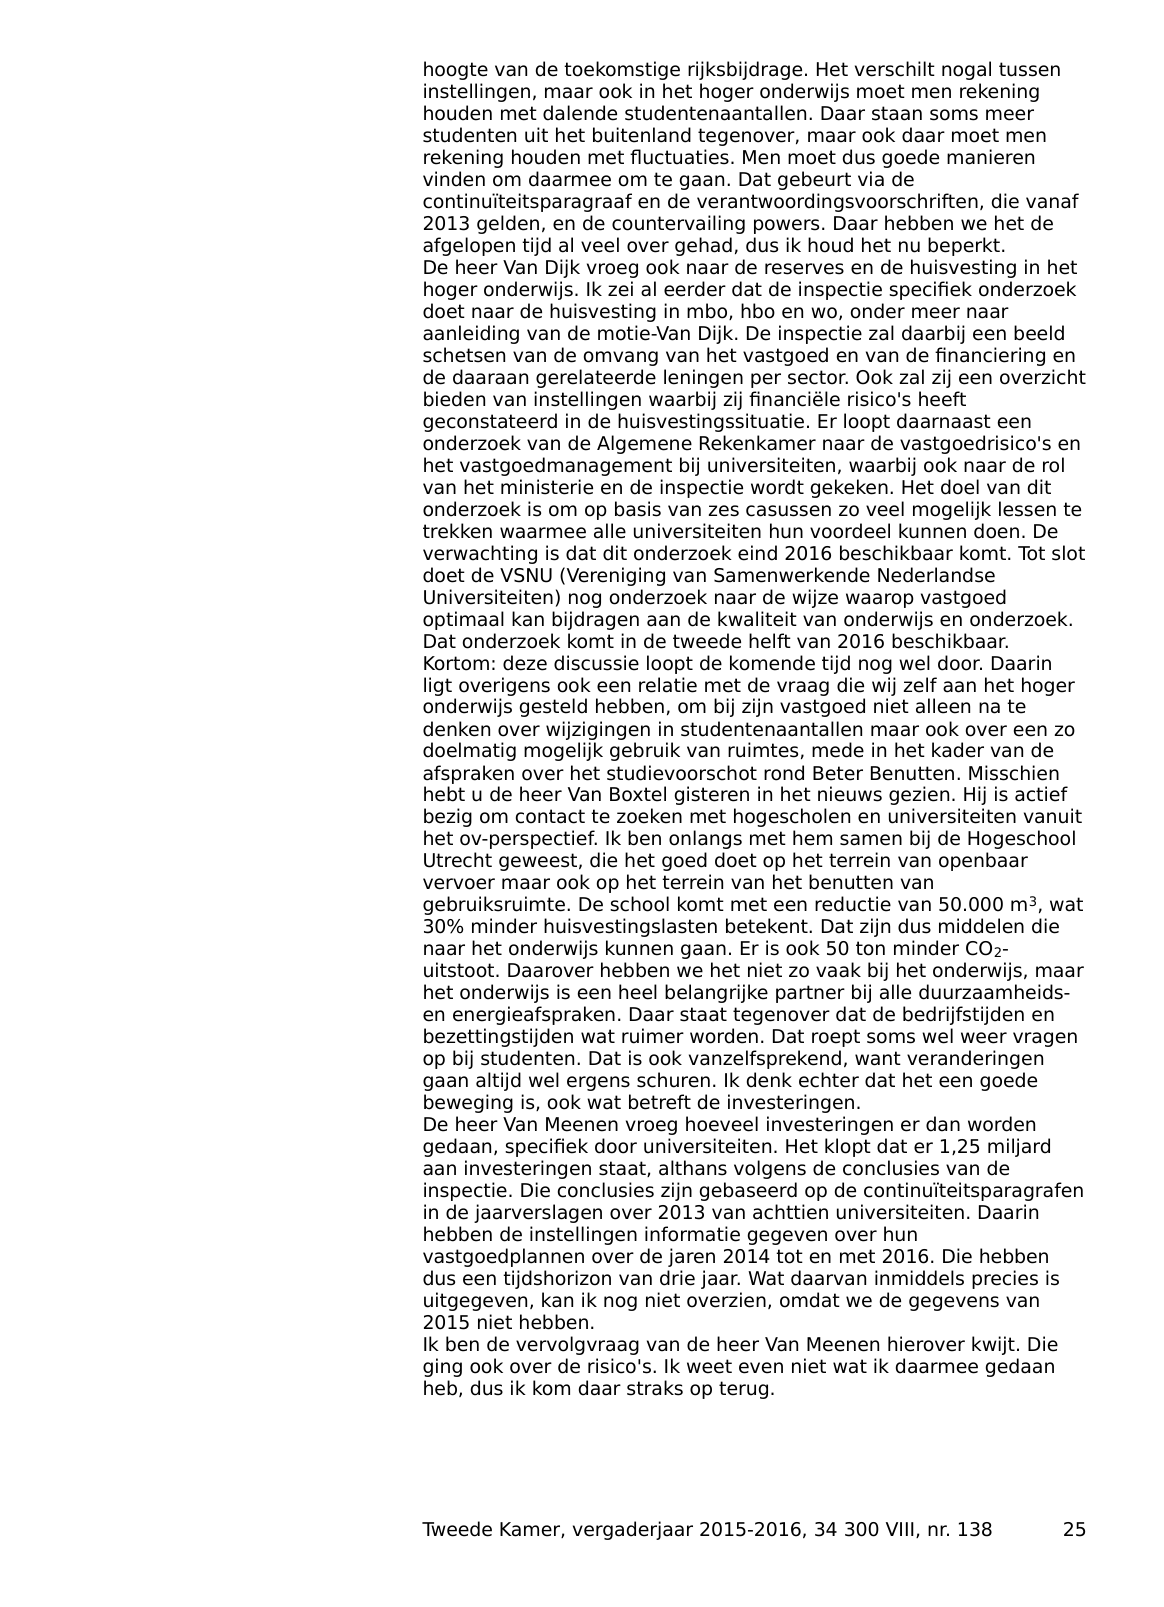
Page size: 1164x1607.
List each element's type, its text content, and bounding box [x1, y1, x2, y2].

text De heer Van Dijk vroeg ook naar de reserves en de huisvesting in het hoger onderwijs. Ik zei al eerder dat de inspectie specifiek onderzoek doet naar de huisvesting in mbo, hbo en wo, onder meer naar aanleiding van de motie-Van Dijk. De inspectie zal daarbij een beeld schetsen van de omvang van het vastgoed en van de financiering en de daaraan gerelateerde leningen per sector. Ook zal zij een overzicht bieden van instellingen waarbij zij financiële risico's heeft geconstateerd in de huisvestingssituatie. Er loopt daarnaast een onderzoek van de Algemene Rekenkamer naar de vastgoedrisico's en het vastgoedmanagement bij universiteiten, waarbij ook naar de rol van het ministerie en de inspectie wordt gekeken. Het doel van dit onderzoek is om op basis van zes casussen zo veel mogelijk lessen te trekken waarmee alle universiteiten hun voordeel kunnen doen. De verwachting is dat dit onderzoek eind 2016 beschikbaar komt. Tot slot doet de VSNU (Vereniging van Samenwerkende Nederlandse Universiteiten) nog onderzoek naar de wijze waarop vastgoed optimaal kan bijdragen aan de kwaliteit van onderwijs en onderzoek. Dat onderzoek komt in de tweede helft van 2016 beschikbaar. Kortom: deze discussie loopt de komende tijd nog wel door. Daarin ligt overigens ook een relatie met de vraag die wij zelf aan het hoger onderwijs gesteld hebben, om bij zijn vastgoed niet alleen na te denken over wijzigingen in studentenaantallen maar ook over een zo doelmatig mogelijk gebruik van ruimtes, mede in het kader van de afspraken over het studievoorschot rond Beter Benutten. Misschien hebt u de heer Van Boxtel gisteren in het nieuws gezien. Hij is actief bezig om contact te zoeken met hogescholen en universiteiten vanuit het ov-perspectief. Ik ben onlangs met hem samen bij de Hogeschool Utrecht geweest, die het goed doet op het terrein van openbaar vervoer maar ook op het terrein van het benutten van gebruiksruimte. De school komt met een reductie van 50.000 m3, wat 30% minder huisvestingslasten betekent. Dat zijn dus middelen die naar het onderwijs kunnen gaan. Er is ook 50 ton minder CO2-uitstoot. Daarover hebben we het niet zo vaak bij het onderwijs, maar het onderwijs is een heel belangrijke partner bij alle duurzaamheids- en energieafspraken. Daar staat tegenover dat de bedrijfstijden en bezettingstijden wat ruimer worden. Dat roept soms wel weer vragen op bij studenten. Dat is ook vanzelfsprekend, want veranderingen gaan altijd wel ergens schuren. Ik denk echter dat het een goede beweging is, ook wat betreft de investeringen. [422, 257, 1087, 1114]
text hoogte van de toekomstige rijksbijdrage. Het verschilt nogal tussen instellingen, maar ook in het hoger onderwijs moet men rekening houden met dalende studentenaantallen. Daar staan soms meer studenten uit het buitenland tegenover, maar ook daar moet men rekening houden met fluctuaties. Men moet dus goede manieren vinden om daarmee om te gaan. Dat gebeurt via de continuïteitsparagraaf en de verantwoordingsvoorschriften, die vanaf 2013 gelden, en de countervailing powers. Daar hebben we het de afgelopen tijd al veel over gehad, dus ik houd het nu beperkt. [422, 59, 1087, 257]
text Ik ben de vervolgvraag van de heer Van Meenen hierover kwijt. Die ging ook over de risico's. Ik weet even niet wat ik daarmee gedaan heb, dus ik kom daar straks op terug. [422, 1334, 1087, 1400]
text De heer Van Meenen vroeg hoeveel investeringen er dan worden gedaan, specifiek door universiteiten. Het klopt dat er 1,25 miljard aan investeringen staat, althans volgens de conclusies van de inspectie. Die conclusies zijn gebaseerd op de continuïteitsparagrafen in de jaarverslagen over 2013 van achttien universiteiten. Daarin hebben de instellingen informatie gegeven over hun vastgoedplannen over de jaren 2014 tot en met 2016. Die hebben dus een tijdshorizon van drie jaar. Wat daarvan inmiddels precies is uitgegeven, kan ik nog niet overzien, omdat we de gegevens van 2015 niet hebben. [422, 1114, 1087, 1334]
